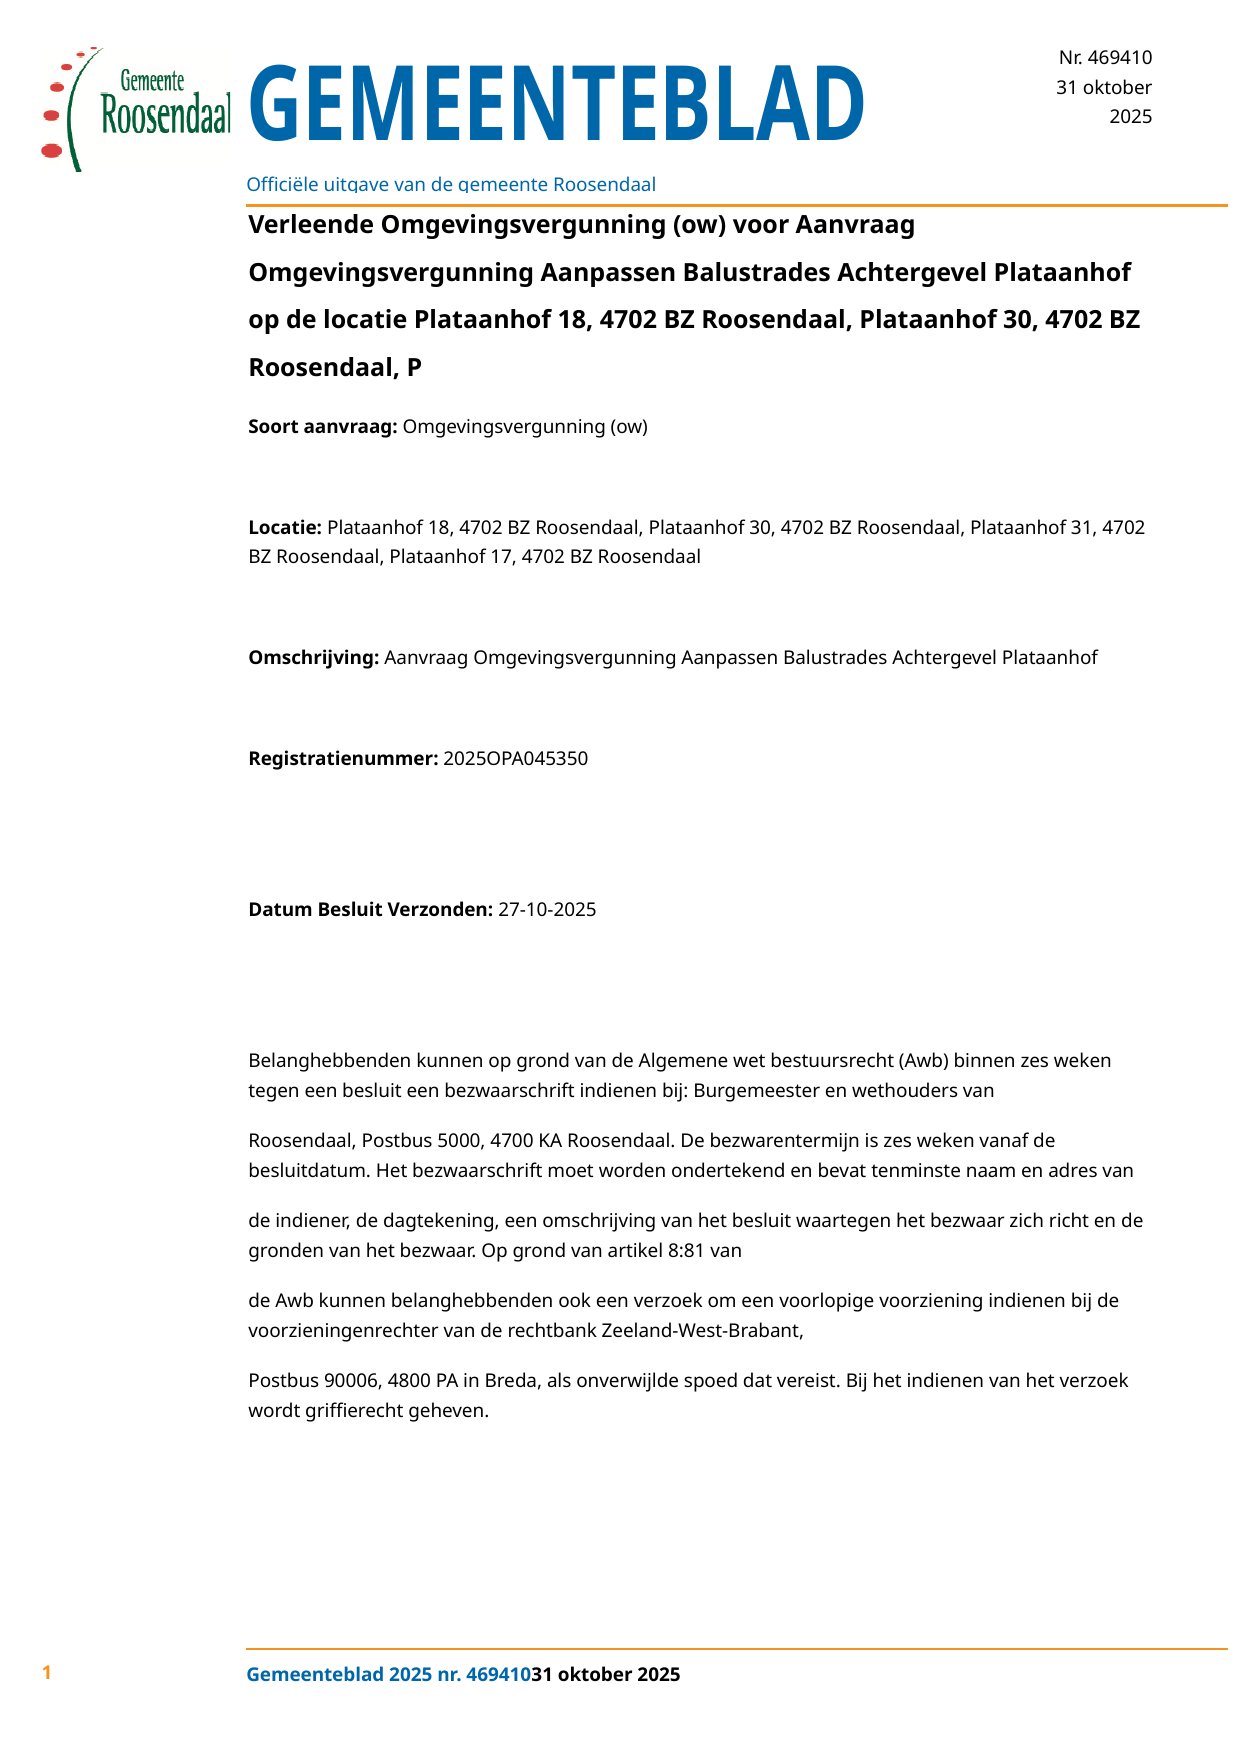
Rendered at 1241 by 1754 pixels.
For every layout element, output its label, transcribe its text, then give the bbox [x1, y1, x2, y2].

text Locatie: Plataanhof 18, 4702 BZ Roosendaal, Plataanhof 30, 4702 BZ Roosendaal, Plataanhof 31, 4702 BZ Roosendaal, Plataanhof 17, 4702 BZ Roosendaal [248, 514, 1152, 569]
text Roosendaal, Postbus 5000, 4700 KA Roosendaal. De bezwarentermijn is zes weken vanaf de besluitdatum. Het bezwaarschrift moet worden ondertekend en bevat tenminste naam en adres van [248, 1128, 1152, 1183]
text Belanghebbenden kunnen op grond van de Algemene wet bestuursrecht (Awb) binnen zes weken tegen een besluit een bezwaarschrift indienen bij: Burgemeester en wethouders van [248, 1048, 1152, 1103]
text Soort aanvraag: Omgevingsvergunning (ow) [248, 413, 1152, 439]
text Postbus 90006, 4800 PA in Breda, als onverwijlde spoed dat vereist. Bij het indienen van het verzoek wordt griffierecht geheven. [248, 1368, 1152, 1423]
text Omschrijving: Aanvraag Omgevingsvergunning Aanpassen Balustrades Achtergevel Plataanhof [248, 644, 1152, 670]
text de Awb kunnen belanghebbenden ook een verzoek om een voorlopige voorziening indienen bij de voorzieningenrechter van de rechtbank Zeeland-West-Brabant, [248, 1288, 1152, 1343]
text Datum Besluit Verzonden: 27-10-2025 [248, 896, 1152, 922]
picture [41, 47, 231, 172]
text Verleende Omgevingsvergunning (ow) voor Aanvraag Omgevingsvergunning Aanpassen Balustrades Achtergevel Plataanhof op de locatie Plataanhof 18, 4702 BZ Roosendaal, Plataanhof 30, 4702 BZ Roosendaal, P [248, 207, 1152, 384]
text Registratienummer: 2025OPA045350 [248, 745, 1152, 771]
text de indiener, de dagtekening, een omschrijving van het besluit waartegen het bezwaar zich richt en de gronden van het bezwaar. Op grond van artikel 8:81 van [248, 1208, 1152, 1263]
